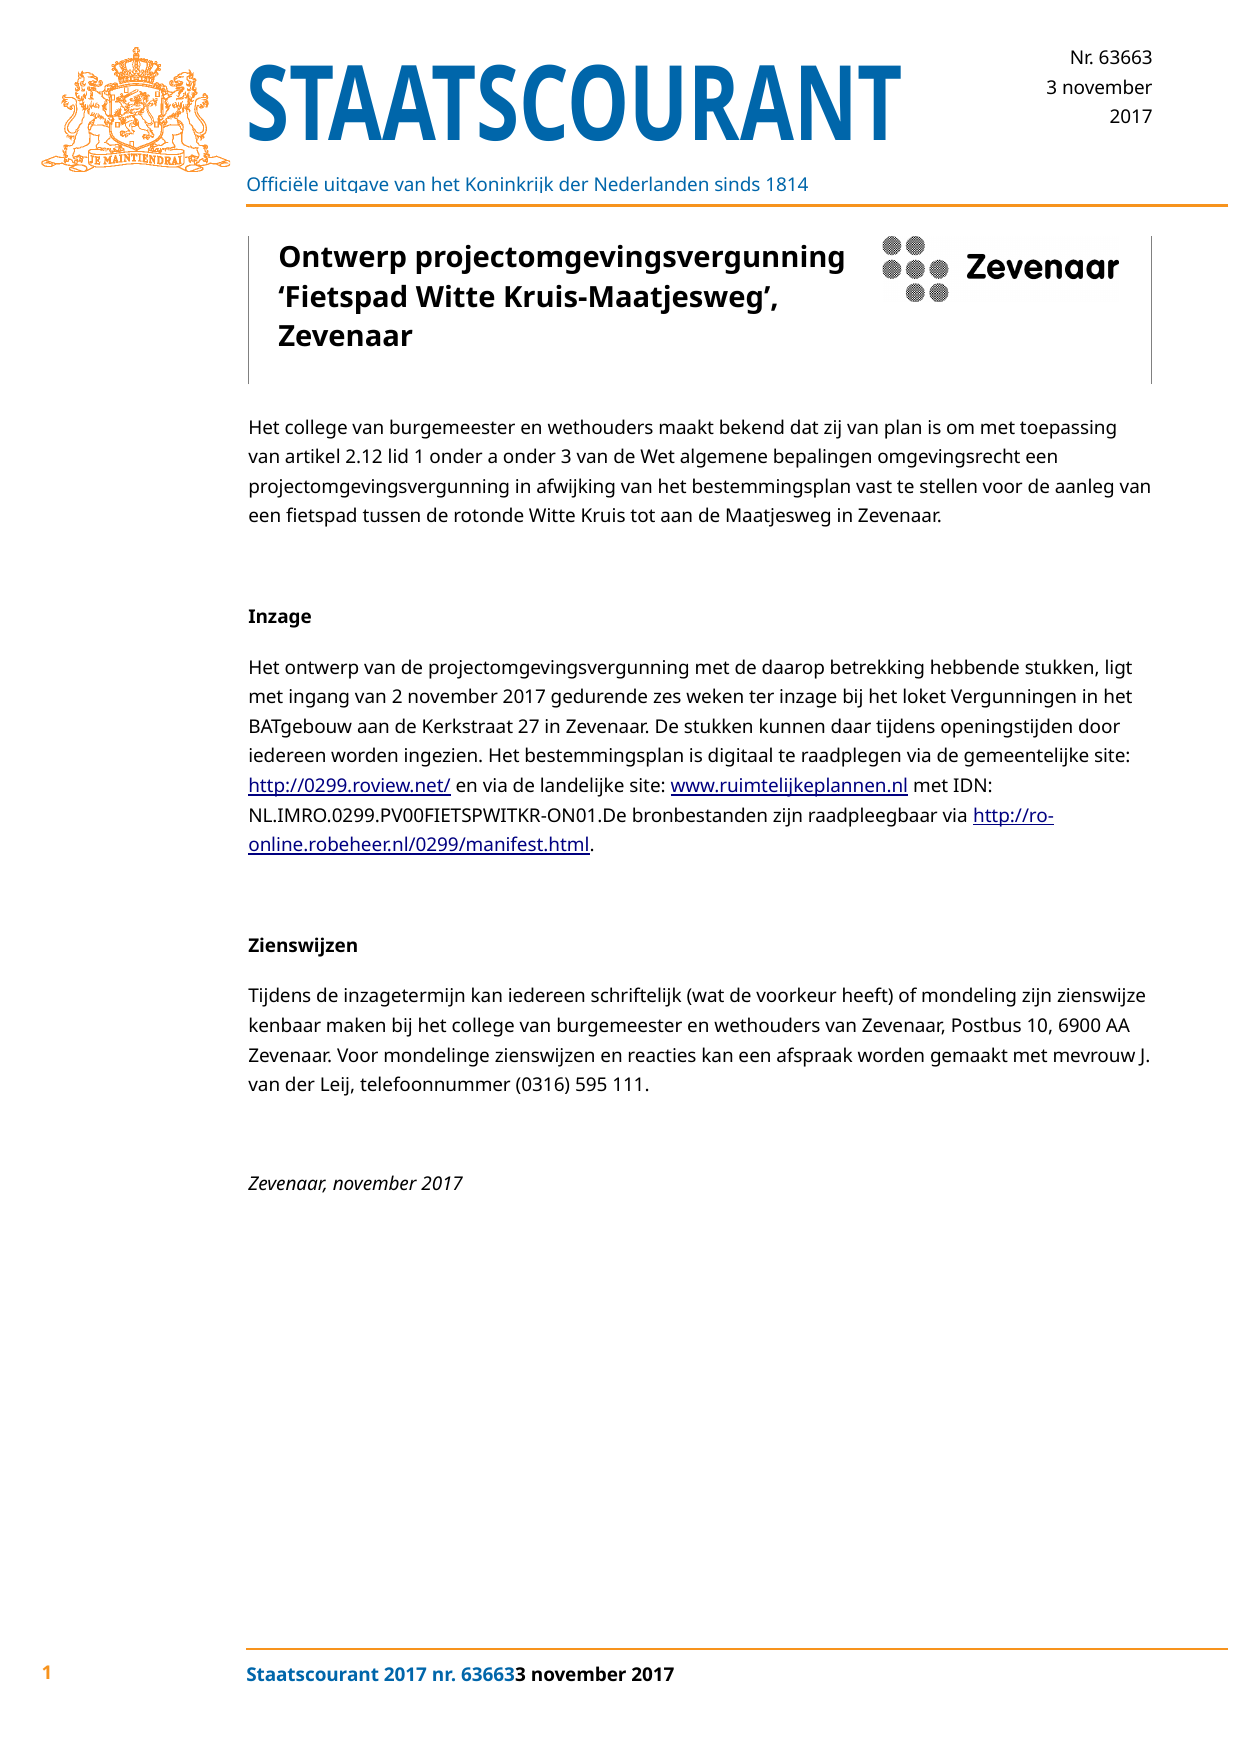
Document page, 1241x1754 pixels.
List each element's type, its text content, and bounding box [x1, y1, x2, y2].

text Zevenaar, november 2017 [248, 1170, 1152, 1195]
text Het college van burgemeester en wethouders maakt bekend dat zij van plan is om met toepassing van artikel 2.12 lid 1 onder a onder 3 van de Wet algemene bepalingen omgevingsrecht een projectomgevingsvergunning in afwijking van het bestemmingsplan vast te stellen voor de aanleg van een fietspad tussen de rotonde Witte Kruis tot aan de Maatjesweg in Zevenaar. [248, 414, 1152, 528]
text Zienswijzen [248, 932, 1152, 958]
text Tijdens de inzagetermijn kan iedereen schriftelijk (wat de voorkeur heeft) of mondeling zijn zienswijze kenbaar maken bij het college van burgemeester en wethouders van Zevenaar, Postbus 10, 6900 AA Zevenaar. Voor mondelinge zienswijzen en reacties kan een afspraak worden gemaakt met mevrouw J. van der Leij, telefoonnummer (0316) 595 111. [248, 983, 1152, 1097]
picture [41, 47, 231, 172]
picture [882, 236, 1119, 302]
text Het ontwerp van de projectomgevingsvergunning met de daarop betrekking hebbende stukken, ligt met ingang van 2 november 2017 gedurende zes weken ter inzage bij het loket Vergunningen in het BATgebouw aan de Kerkstraat 27 in Zevenaar. De stukken kunnen daar tijdens openingstijden door iedereen worden ingezien. Het bestemmingsplan is digitaal te raadplegen via de gemeentelijke site: http://0299.roview.net/ en via de landelijke site: www.ruimtelijkeplannen.nl met IDN: NL.IMRO.0299.PV00FIETSPWITKR-ON01.De bronbestanden zijn raadpleegbaar via http://ro-online.robeheer.nl/0299/manifest.html. [248, 654, 1152, 857]
table_header [850, 236, 1151, 384]
table_header Ontwerp projectomgevingsvergunning ‘Fietspad Witte Kruis-Maatjesweg’, Zevenaar [249, 236, 850, 384]
text Inzage [248, 603, 1152, 629]
